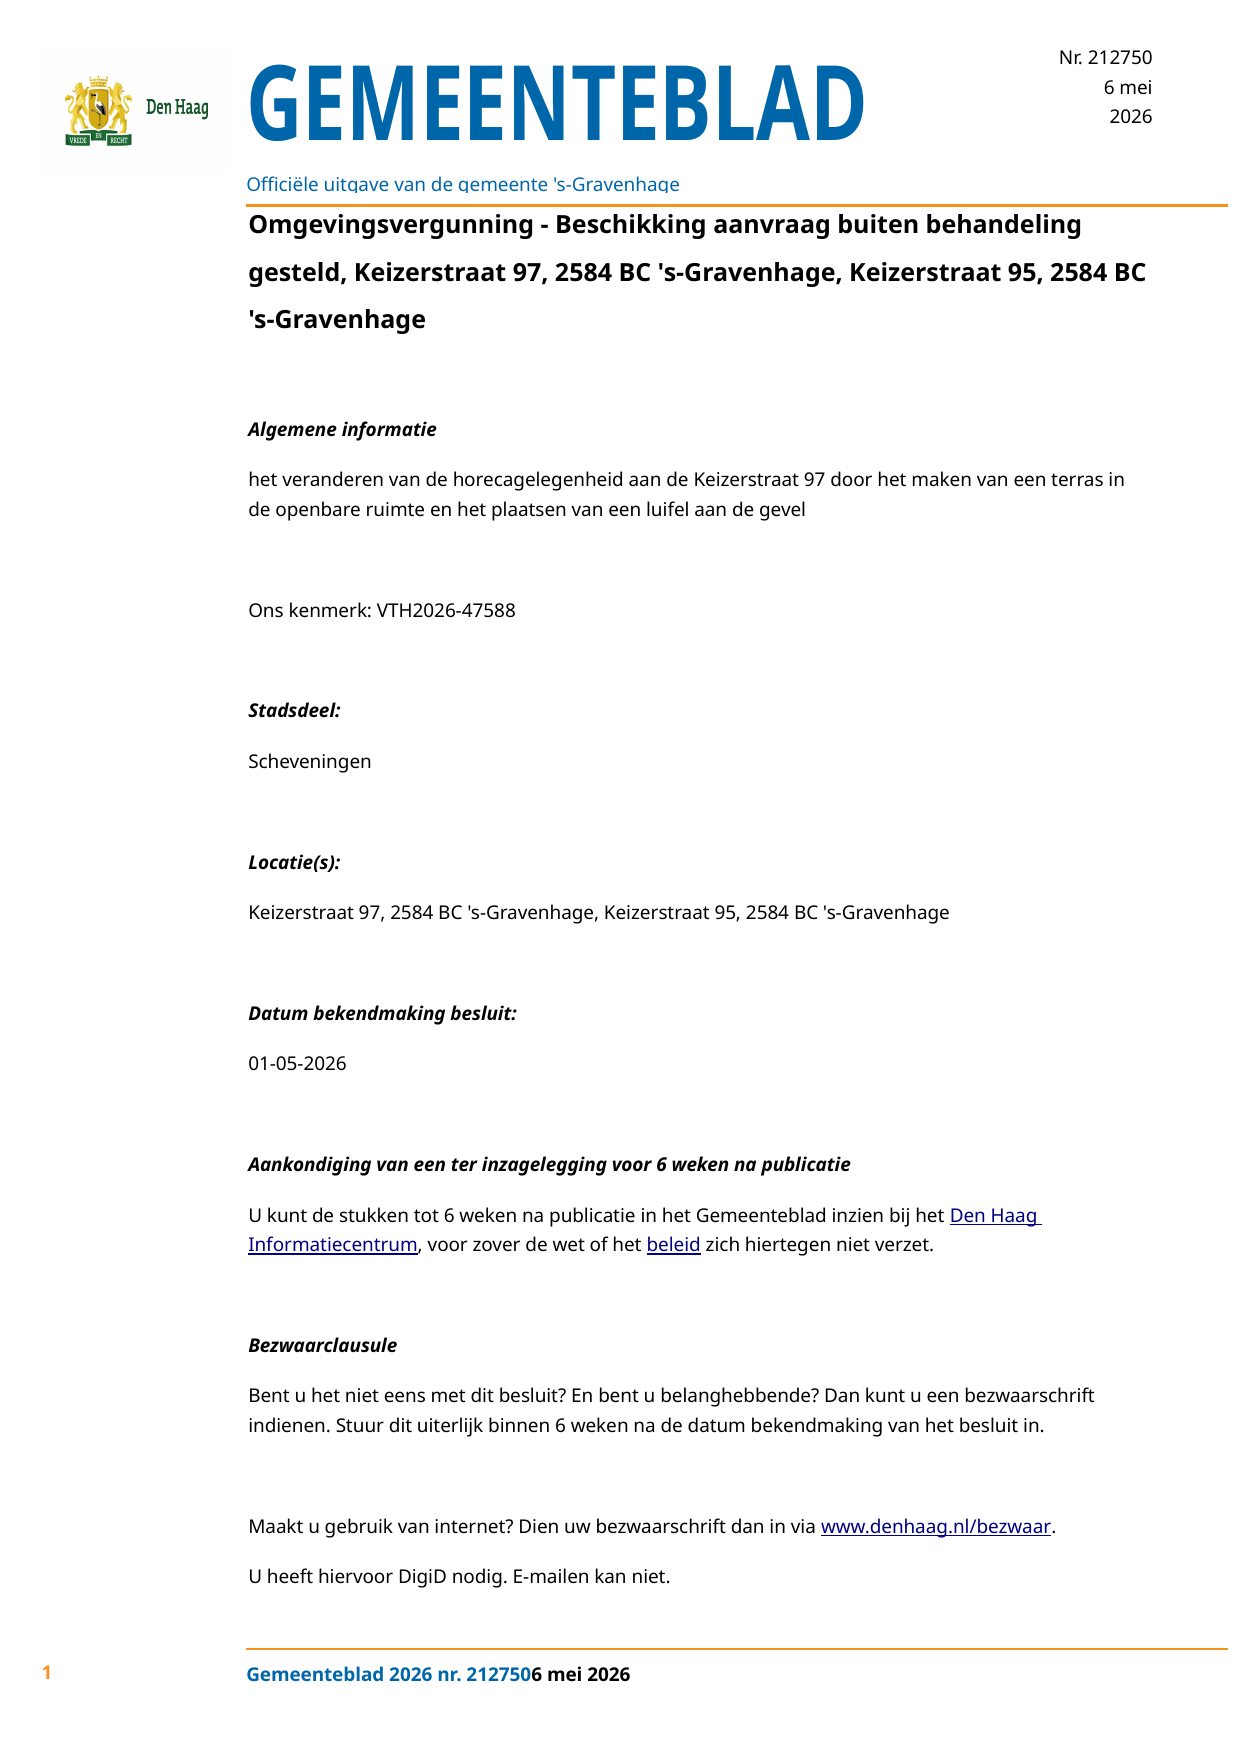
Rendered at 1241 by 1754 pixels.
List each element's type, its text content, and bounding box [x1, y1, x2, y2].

text Algemene informatie [248, 416, 1152, 442]
text Bent u het niet eens met dit besluit? En bent u belanghebbende? Dan kunt u een bezwaarschrift indienen. Stuur dit uiterlijk binnen 6 weken na de datum bekendmaking van het besluit in. [248, 1383, 1152, 1438]
text U heeft hiervoor DigiD nodig. E-mailen kan niet. [248, 1563, 1152, 1589]
text het veranderen van de horecagelegenheid aan de Keizerstraat 97 door het maken van een terras in de openbare ruimte en het plaatsen van een luifel aan de gevel [248, 466, 1152, 522]
picture [41, 47, 231, 172]
text Maakt u gebruik van internet? Dien uw bezwaarschrift dan in via www.denhaag.nl/bezwaar. [248, 1513, 1152, 1539]
text Datum bekendmaking besluit: [248, 1000, 1152, 1026]
text Stadsdeel: [248, 698, 1152, 723]
text 01-05-2026 [248, 1051, 1152, 1076]
text Locatie(s): [248, 849, 1152, 874]
text U kunt de stukken tot 6 weken na publicatie in het Gemeenteblad inzien bij het Den Haag Informatiecentrum, voor zover de wet of het beleid zich hiertegen niet verzet. [248, 1202, 1152, 1257]
text Aankondiging van een ter inzagelegging voor 6 weken na publicatie [248, 1151, 1152, 1177]
text Bezwaarclausule [248, 1332, 1152, 1358]
text Ons kenmerk: VTH2026-47588 [248, 597, 1152, 622]
text Keizerstraat 97, 2584 BC 's-Gravenhage, Keizerstraat 95, 2584 BC 's-Gravenhage [248, 899, 1152, 925]
text Omgevingsvergunning - Beschikking aanvraag buiten behandeling gesteld, Keizerstraat 97, 2584 BC 's-Gravenhage, Keizerstraat 95, 2584 BC 's-Gravenhage [248, 207, 1152, 336]
text Scheveningen [248, 748, 1152, 774]
